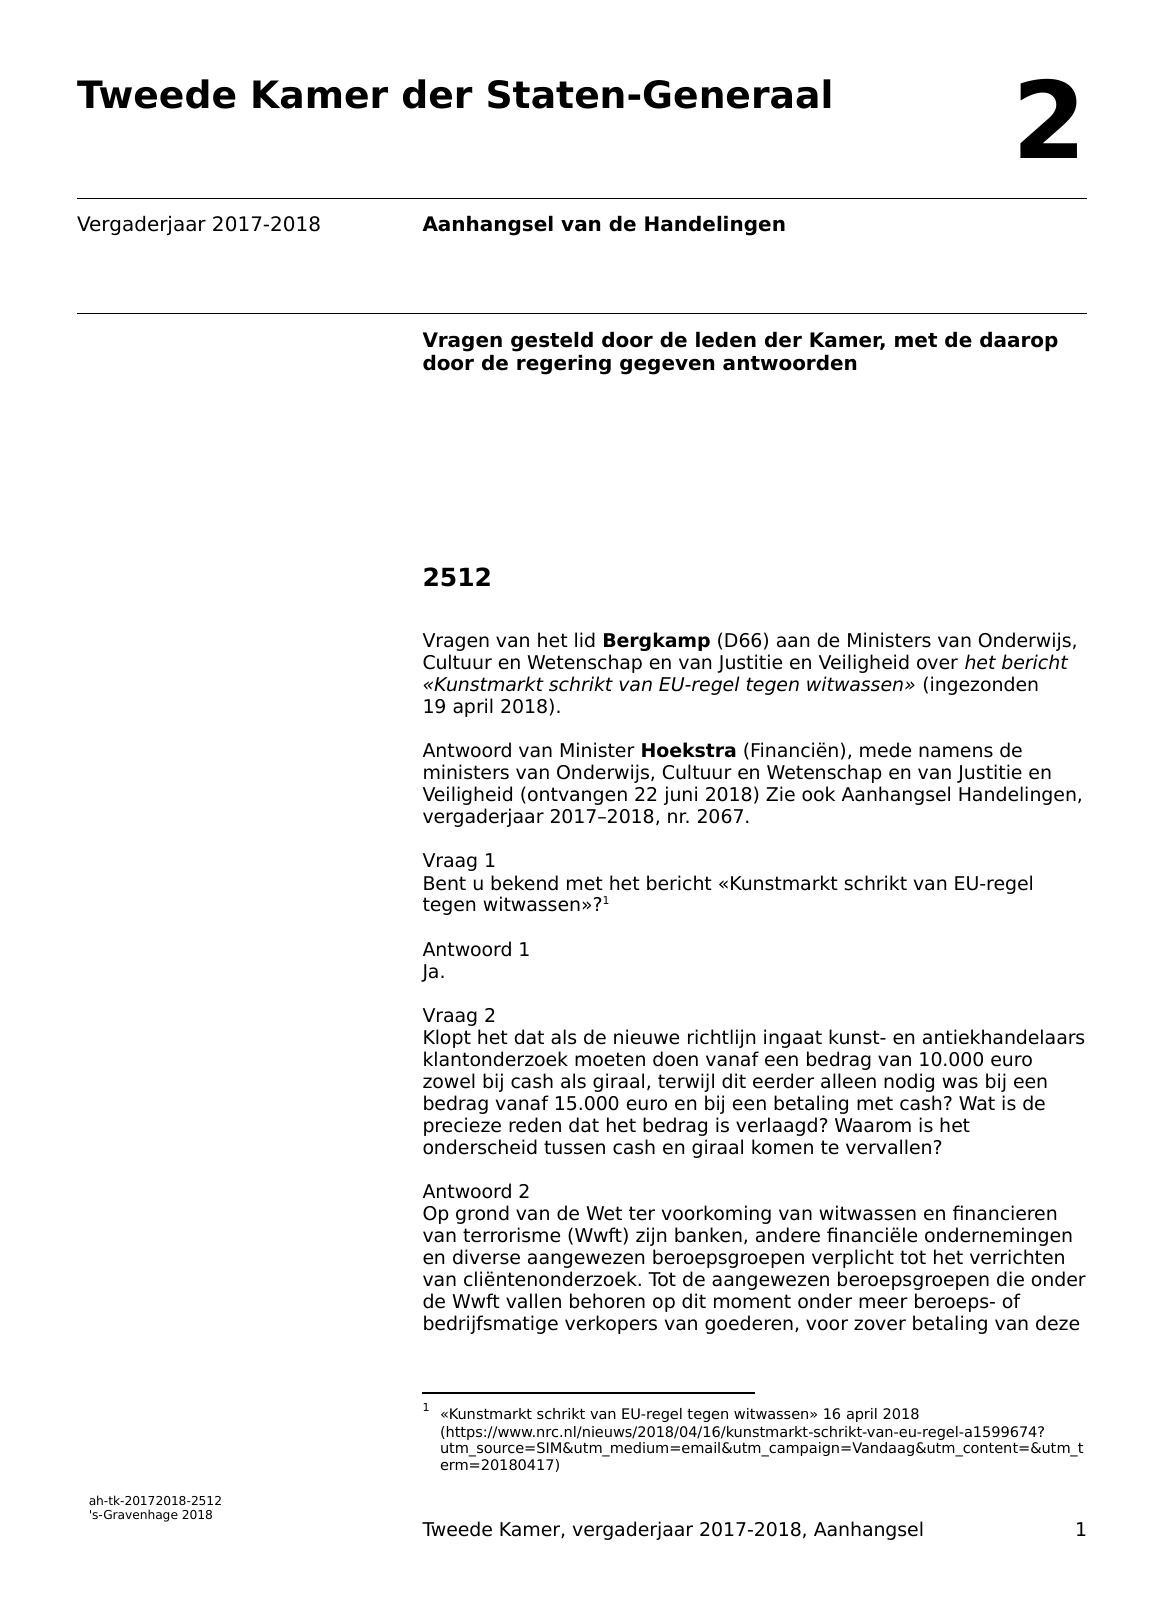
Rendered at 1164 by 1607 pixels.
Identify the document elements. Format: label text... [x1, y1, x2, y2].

text 2512 [422, 563, 1087, 592]
text 's-Gravenhage 2018 [88, 1508, 323, 1522]
text Vraag 1 [422, 850, 1087, 872]
text Op grond van de Wet ter voorkoming van witwassen en financieren van terrorisme (Wwft) zijn banken, andere financiële ondernemingen en diverse aangewezen beroepsgroepen verplicht tot het verrichten van cliëntenonderzoek. Tot de aangewezen beroepsgroepen die onder de Wwft vallen behoren op dit moment onder meer beroeps- of bedrijfsmatige verkopers van goederen, voor zover betaling van deze [422, 1203, 1087, 1334]
table_cell Aanhangsel van de Handelingen [422, 199, 1087, 313]
table_cell Vragen gesteld door de leden der Kamer, met de daarop door de regering gegeven antwoorden [422, 314, 1087, 375]
text Antwoord van Minister Hoekstra (Financiën), mede namens de ministers van Onderwijs, Cultuur en Wetenschap en van Justitie en Veiligheid (ontvangen 22 juni 2018) Zie ook Aanhangsel Handelingen, vergaderjaar 2017–2018, nr. 2067. [422, 740, 1087, 828]
text Klopt het dat als de nieuwe richtlijn ingaat kunst- en antiekhandelaars klantonderzoek moeten doen vanaf een bedrag van 10.000 euro zowel bij cash als giraal, terwijl dit eerder alleen nodig was bij een bedrag vanaf 15.000 euro en bij een betaling met cash? Wat is de precieze reden dat het bedrag is verlaagd? Waarom is het onderscheid tussen cash en giraal komen te vervallen? [422, 1027, 1087, 1158]
table_header 2 [886, 59, 1087, 198]
text «Kunstmarkt schrikt van EU-regel tegen witwassen» 16 april 2018 (https://www.nrc.nl/nieuws/2018/04/16/kunstmarkt-schrikt-van-eu-regel-a1599674?utm_source=SIM&utm_medium=email&utm_campaign=Vandaag&utm_content=&utm_term=20180417) [422, 1402, 1087, 1474]
text ah-tk-20172018-2512 [88, 1494, 323, 1508]
text Vraag 2 [422, 1005, 1087, 1027]
text Bent u bekend met het bericht «Kunstmarkt schrikt van EU-regel tegen witwassen»? [422, 872, 1087, 916]
text Antwoord 2 [422, 1181, 1087, 1203]
table_header Tweede Kamer der Staten-Generaal [77, 59, 886, 198]
table_cell [77, 314, 422, 375]
text Ja. [422, 961, 1087, 982]
text Antwoord 1 [422, 938, 1087, 961]
table_cell Vergaderjaar 2017-2018 [77, 199, 422, 313]
text Vragen van het lid Bergkamp (D66) aan de Ministers van Onderwijs, Cultuur en Wetenschap en van Justitie en Veiligheid over het bericht «Kunstmarkt schrikt van EU-regel tegen witwassen» (ingezonden 19 april 2018). [422, 630, 1087, 718]
